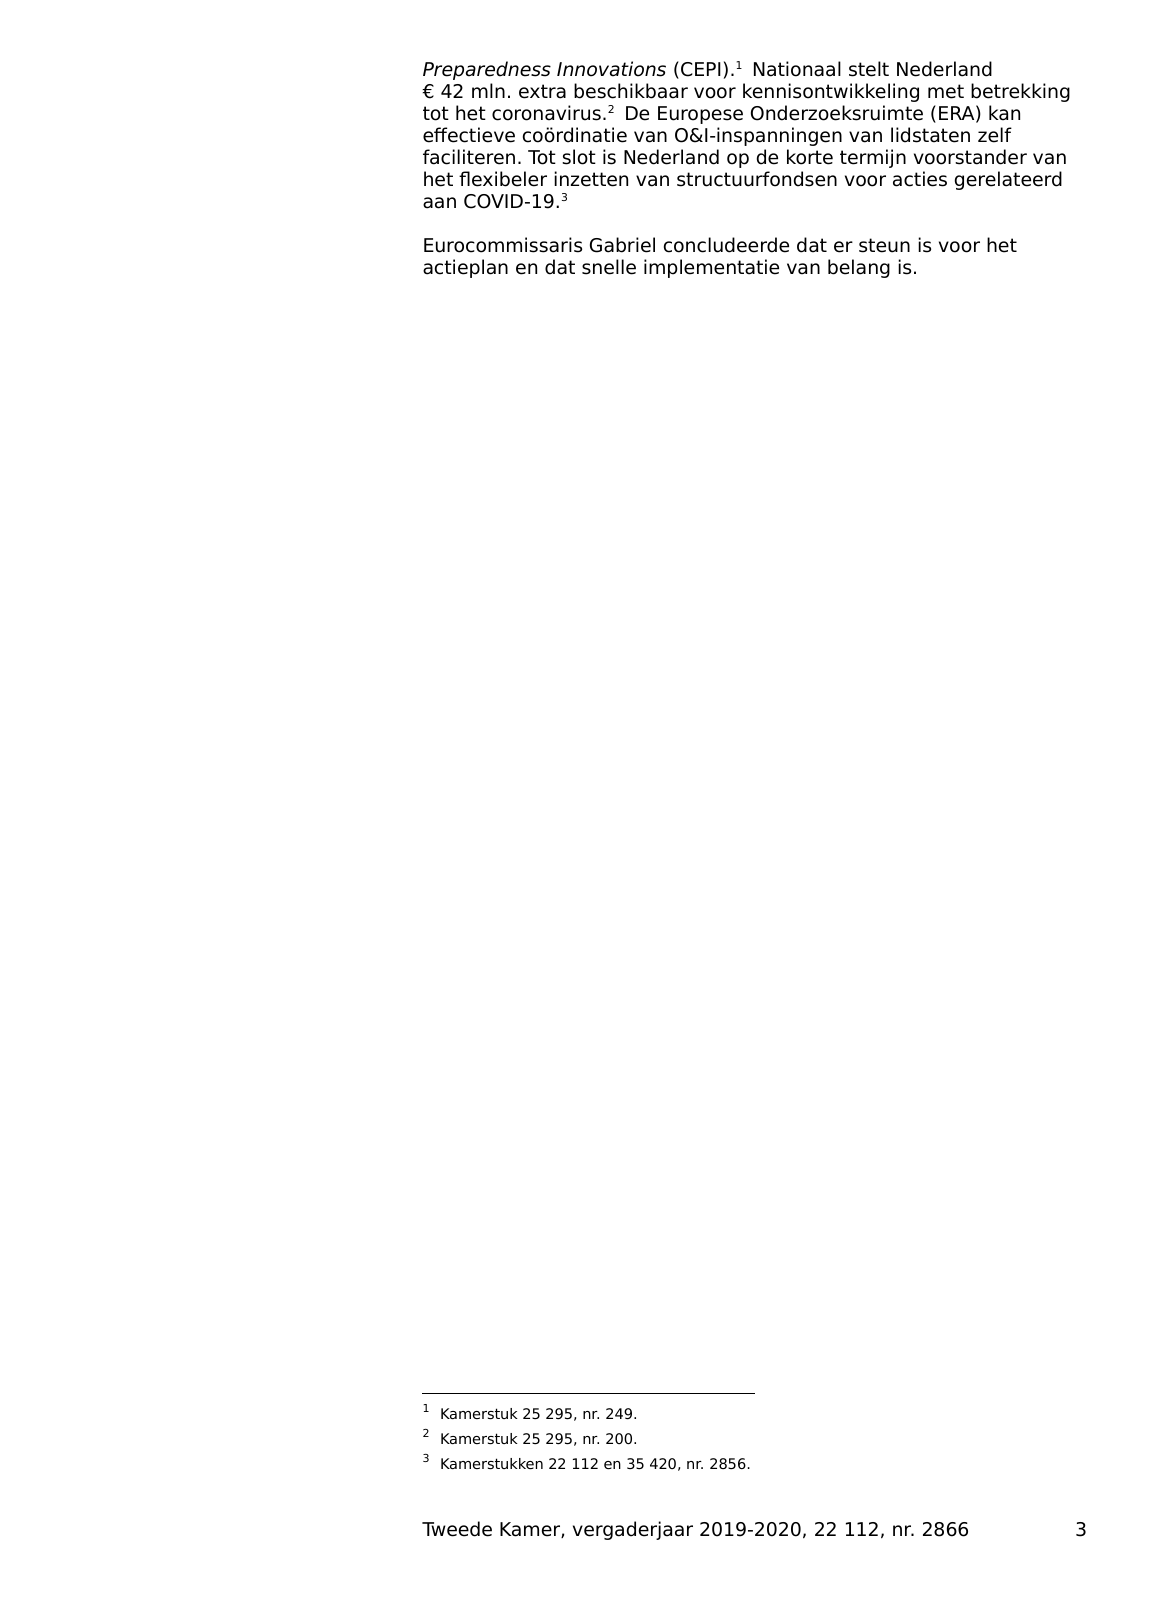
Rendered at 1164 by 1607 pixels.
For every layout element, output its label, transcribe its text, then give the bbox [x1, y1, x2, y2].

text Eurocommissaris Gabriel concludeerde dat er steun is voor het actieplan en dat snelle implementatie van belang is. [422, 235, 1087, 279]
text Kamerstukken 22 112 en 35 420, nr. 2856. [422, 1452, 1087, 1474]
text Preparedness Innovations (CEPI). Nationaal stelt Nederland € 42 mln. extra beschikbaar voor kennisontwikkeling met betrekking tot het coronavirus. De Europese Onderzoeksruimte (ERA) kan effectieve coördinatie van O&I-inspanningen van lidstaten zelf faciliteren. Tot slot is Nederland op de korte termijn voorstander van het flexibeler inzetten van structuurfondsen voor acties gerelateerd aan COVID-19. [422, 59, 1087, 213]
text Kamerstuk 25 295, nr. 200. [422, 1427, 1087, 1449]
text Kamerstuk 25 295, nr. 249. [422, 1402, 1087, 1424]
